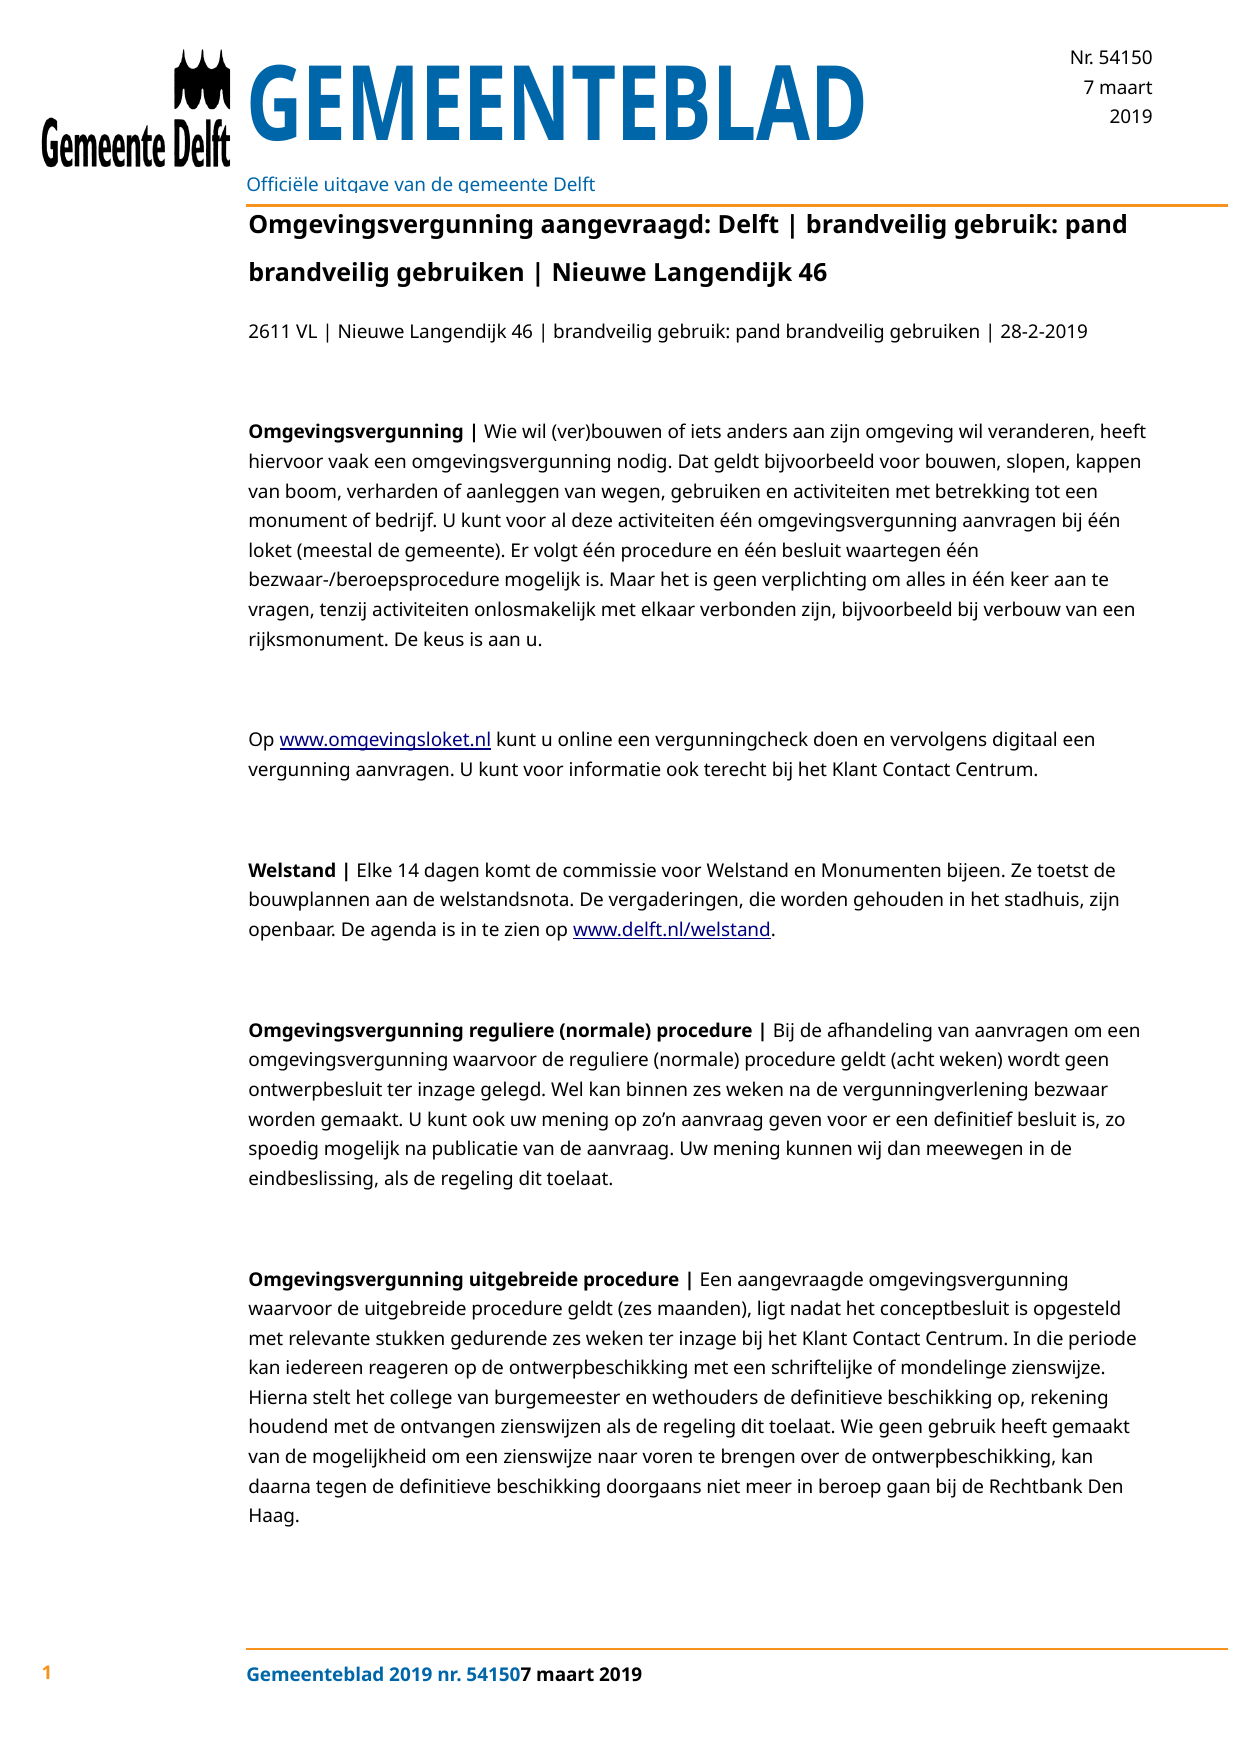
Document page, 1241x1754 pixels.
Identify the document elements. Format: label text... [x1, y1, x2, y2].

text Omgevingsvergunning uitgebreide procedure | Een aangevraagde omgevingsvergunning waarvoor de uitgebreide procedure geldt (zes maanden), ligt nadat het conceptbesluit is opgesteld met relevante stukken gedurende zes weken ter inzage bij het Klant Contact Centrum. In die periode kan iedereen reageren op de ontwerpbeschikking met een schriftelijke of mondelinge zienswijze. Hierna stelt het college van burgemeester en wethouders de definitieve beschikking op, rekening houdend met de ontvangen zienswijzen als de regeling dit toelaat. Wie geen gebruik heeft gemaakt van de mogelijkheid om een zienswijze naar voren te brengen over de ontwerpbeschikking, kan daarna tegen de definitieve beschikking doorgaans niet meer in beroep gaan bij de Rechtbank Den Haag. [248, 1266, 1152, 1528]
text 2611 VL | Nieuwe Langendijk 46 | brandveilig gebruik: pand brandveilig gebruiken | 28-2-2019 [248, 318, 1152, 344]
text Op www.omgevingsloket.nl kunt u online een vergunningcheck doen en vervolgens digitaal een vergunning aanvragen. U kunt voor informatie ook terecht bij het Klant Contact Centrum. [248, 727, 1152, 782]
text Omgevingsvergunning | Wie wil (ver)bouwen of iets anders aan zijn omgeving wil veranderen, heeft hiervoor vaak een omgevingsvergunning nodig. Dat geldt bijvoorbeeld voor bouwen, slopen, kappen van boom, verharden of aanleggen van wegen, gebruiken en activiteiten met betrekking tot een monument of bedrijf. U kunt voor al deze activiteiten één omgevingsvergunning aanvragen bij één loket (meestal de gemeente). Er volgt één procedure en één besluit waartegen één bezwaar-/beroepsprocedure mogelijk is. Maar het is geen verplichting om alles in één keer aan te vragen, tenzij activiteiten onlosmakelijk met elkaar verbonden zijn, bijvoorbeeld bij verbouw van een rijksmonument. De keus is aan u. [248, 419, 1152, 652]
text Omgevingsvergunning aangevraagd: Delft | brandveilig gebruik: pand brandveilig gebruiken | Nieuwe Langendijk 46 [248, 207, 1152, 288]
text Omgevingsvergunning reguliere (normale) procedure | Bij de afhandeling van aanvragen om een omgevingsvergunning waarvoor de reguliere (normale) procedure geldt (acht weken) wordt geen ontwerpbesluit ter inzage gelegd. Wel kan binnen zes weken na de vergunningverlening bezwaar worden gemaakt. U kunt ook uw mening op zo’n aanvraag geven voor er een definitief besluit is, zo spoedig mogelijk na publicatie van de aanvraag. Uw mening kunnen wij dan meewegen in de eindbeslissing, als de regeling dit toelaat. [248, 1017, 1152, 1191]
picture [41, 47, 231, 172]
text Welstand | Elke 14 dagen komt de commissie voor Welstand en Monumenten bijeen. Ze toetst de bouwplannen aan de welstandsnota. De vergaderingen, die worden gehouden in het stadhuis, zijn openbaar. De agenda is in te zien op www.delft.nl/welstand. [248, 857, 1152, 942]
